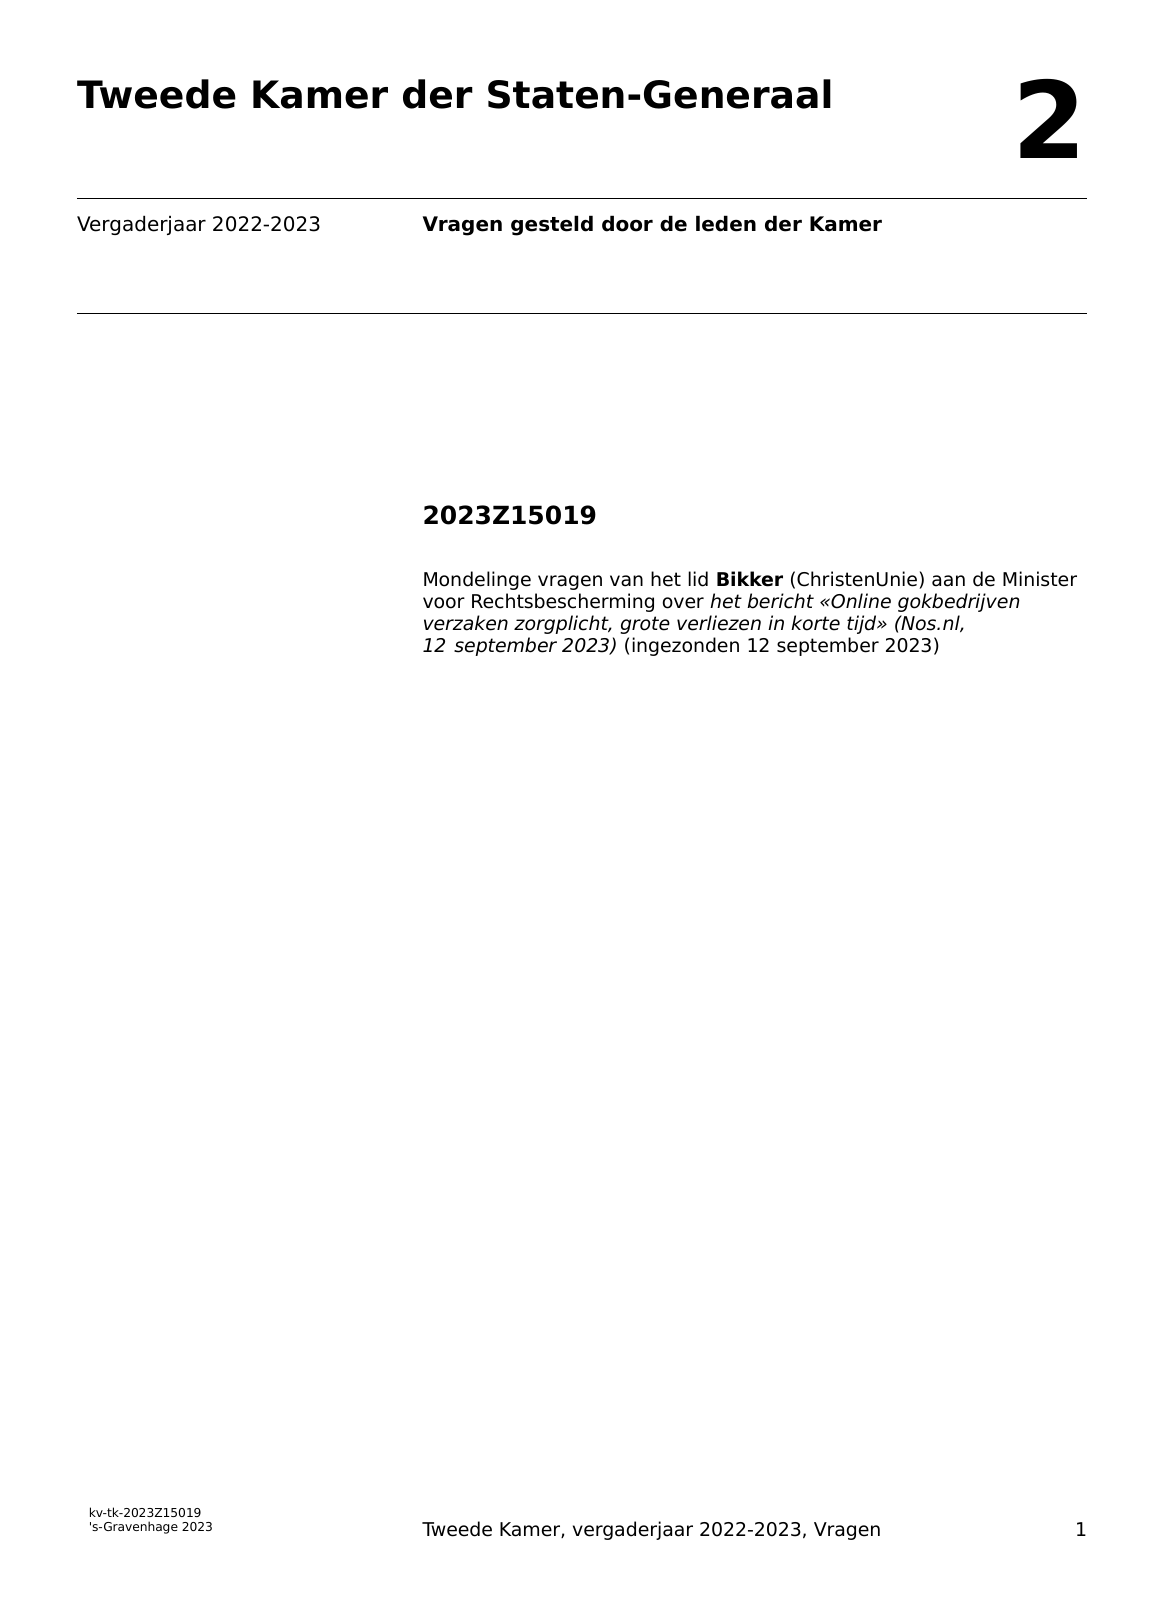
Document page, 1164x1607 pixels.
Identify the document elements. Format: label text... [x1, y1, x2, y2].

text 's-Gravenhage 2023 [88, 1520, 323, 1534]
table_header Tweede Kamer der Staten-Generaal [77, 59, 886, 198]
text Mondelinge vragen van het lid Bikker (ChristenUnie) aan de Minister voor Rechtsbescherming over het bericht «Online gokbedrijven verzaken zorgplicht, grote verliezen in korte tijd» (Nos.nl, 12 september 2023) (ingezonden 12 september 2023) [422, 569, 1087, 657]
text 2023Z15019 [422, 501, 1087, 531]
table_cell Vragen gesteld door de leden der Kamer [422, 199, 1087, 313]
table_header 2 [886, 59, 1087, 198]
text kv-tk-2023Z15019 [88, 1506, 323, 1520]
table_cell Vergaderjaar 2022-2023 [77, 199, 422, 313]
